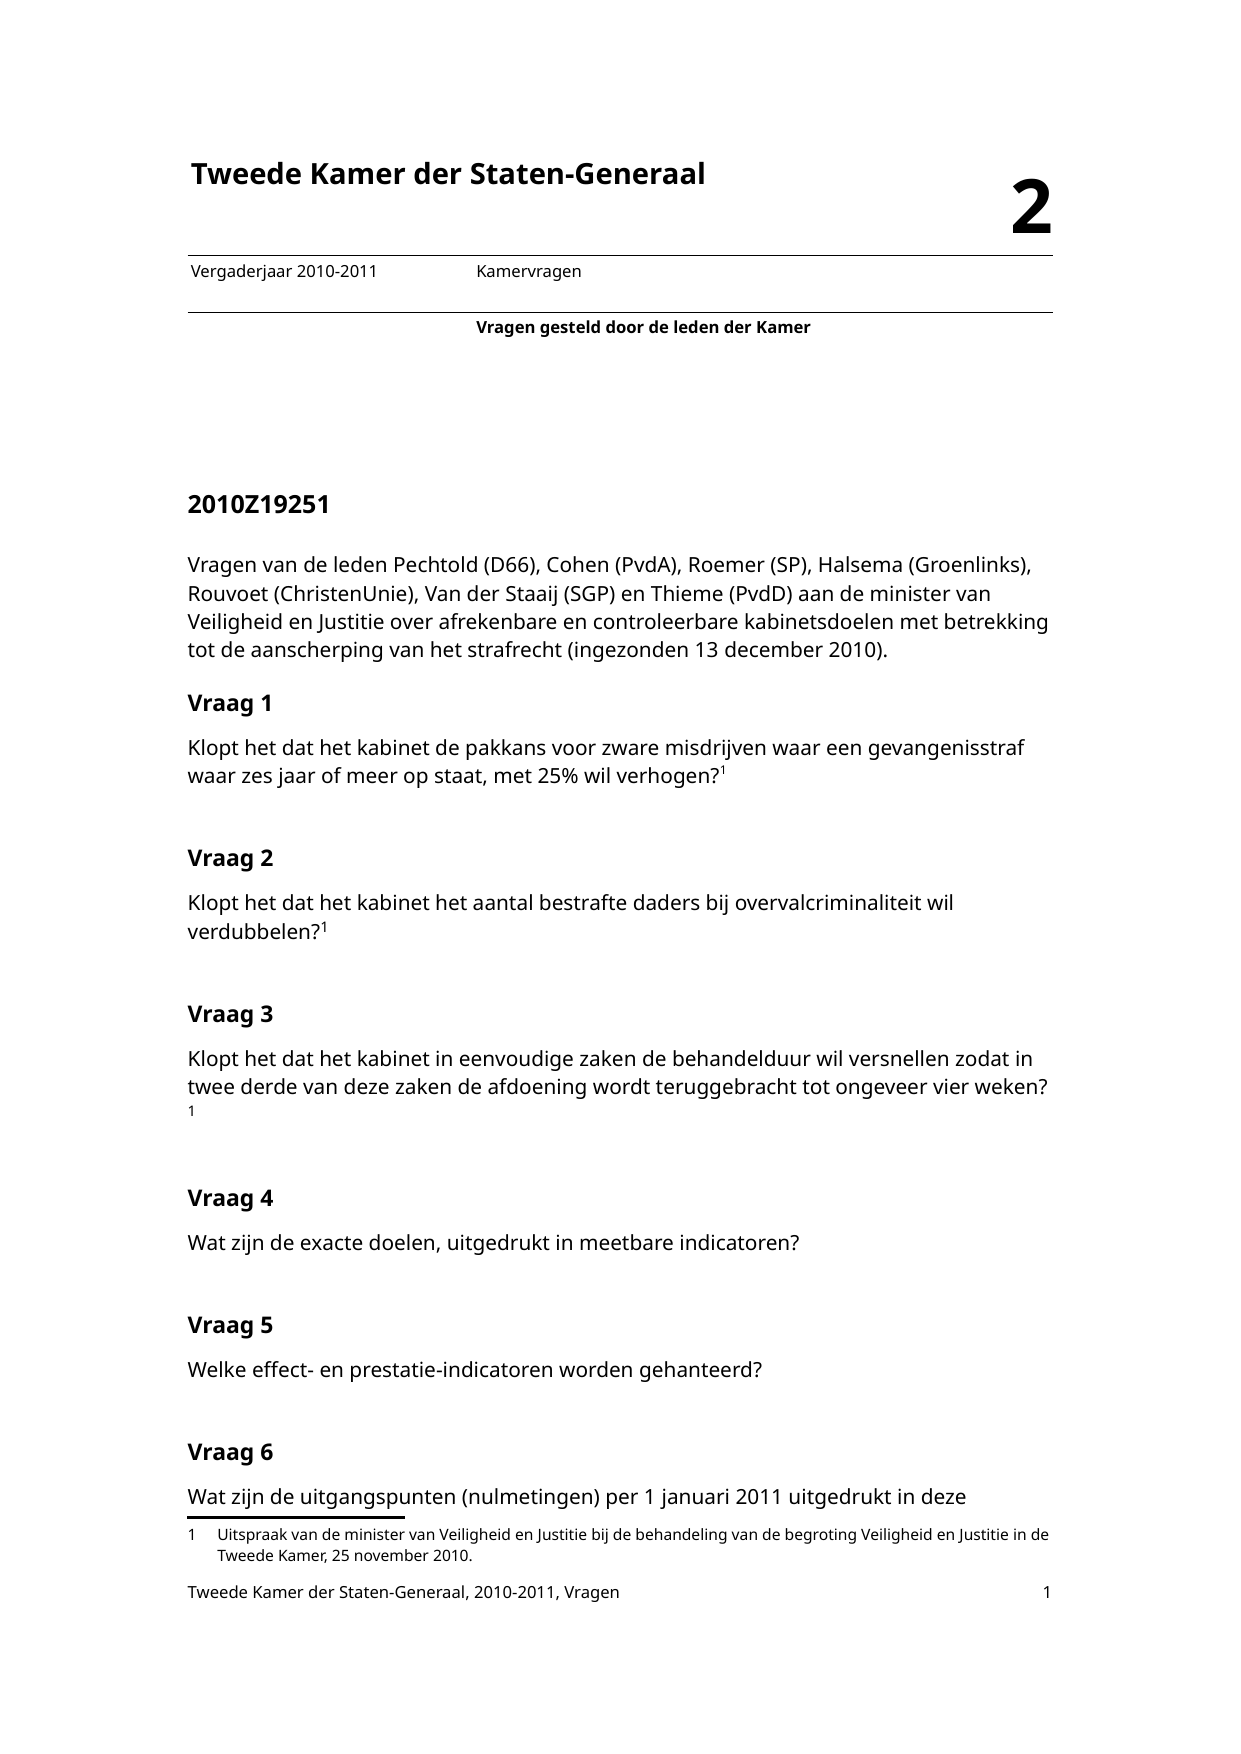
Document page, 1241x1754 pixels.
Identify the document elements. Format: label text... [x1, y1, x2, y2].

subtitle Vraag 1 [187, 687, 1053, 718]
subtitle Vraag 2 [187, 842, 1053, 873]
text 2010Z19251 [187, 487, 1053, 521]
text Uitspraak van de minister van Veiligheid en Justitie bij de behandeling van de begroting Veiligheid en Justitie in de Tweede Kamer, 25 november 2010. [187, 1509, 1053, 1566]
text Vragen van de leden Pechtold (D66), Cohen (PvdA), Roemer (SP), Halsema (Groenlinks), Rouvoet (ChristenUnie), Van der Staaij (SGP) en Thieme (PvdD) aan de minister van Veiligheid en Justitie over afrekenbare en controleerbare kabinetsdoelen met betrekking tot de aanscherping van het strafrecht (ingezonden 13 december 2010). [187, 550, 1053, 664]
subtitle Vraag 4 [187, 1182, 1053, 1213]
table_header 2 [880, 150, 1053, 255]
table_cell Kamervragen [473, 256, 1053, 312]
text Klopt het dat het kabinet in eenvoudige zaken de behandelduur wil versnellen zodat in twee derde van deze zaken de afdoening wordt teruggebracht tot ongeveer vier weken?1 [187, 1044, 1053, 1129]
text Klopt het dat het kabinet de pakkans voor zware misdrijven waar een gevangenisstraf waar zes jaar of meer op staat, met 25% wil verhogen? [187, 733, 1053, 790]
text Klopt het dat het kabinet het aantal bestrafte daders bij overvalcriminaliteit wil verdubbelen?1 [187, 888, 1053, 945]
subtitle Vraag 5 [187, 1309, 1053, 1340]
text Wat zijn de exacte doelen, uitgedrukt in meetbare indicatoren? [187, 1228, 1053, 1257]
text Welke effect- en prestatie-indicatoren worden gehanteerd? [187, 1355, 1053, 1384]
table_header Tweede Kamer der Staten-Generaal [188, 150, 879, 255]
table_cell Vragen gesteld door de leden der Kamer [473, 313, 1053, 339]
subtitle Vraag 3 [187, 998, 1053, 1029]
table_cell [188, 313, 473, 339]
table_cell Vergaderjaar 2010-2011 [188, 256, 473, 312]
